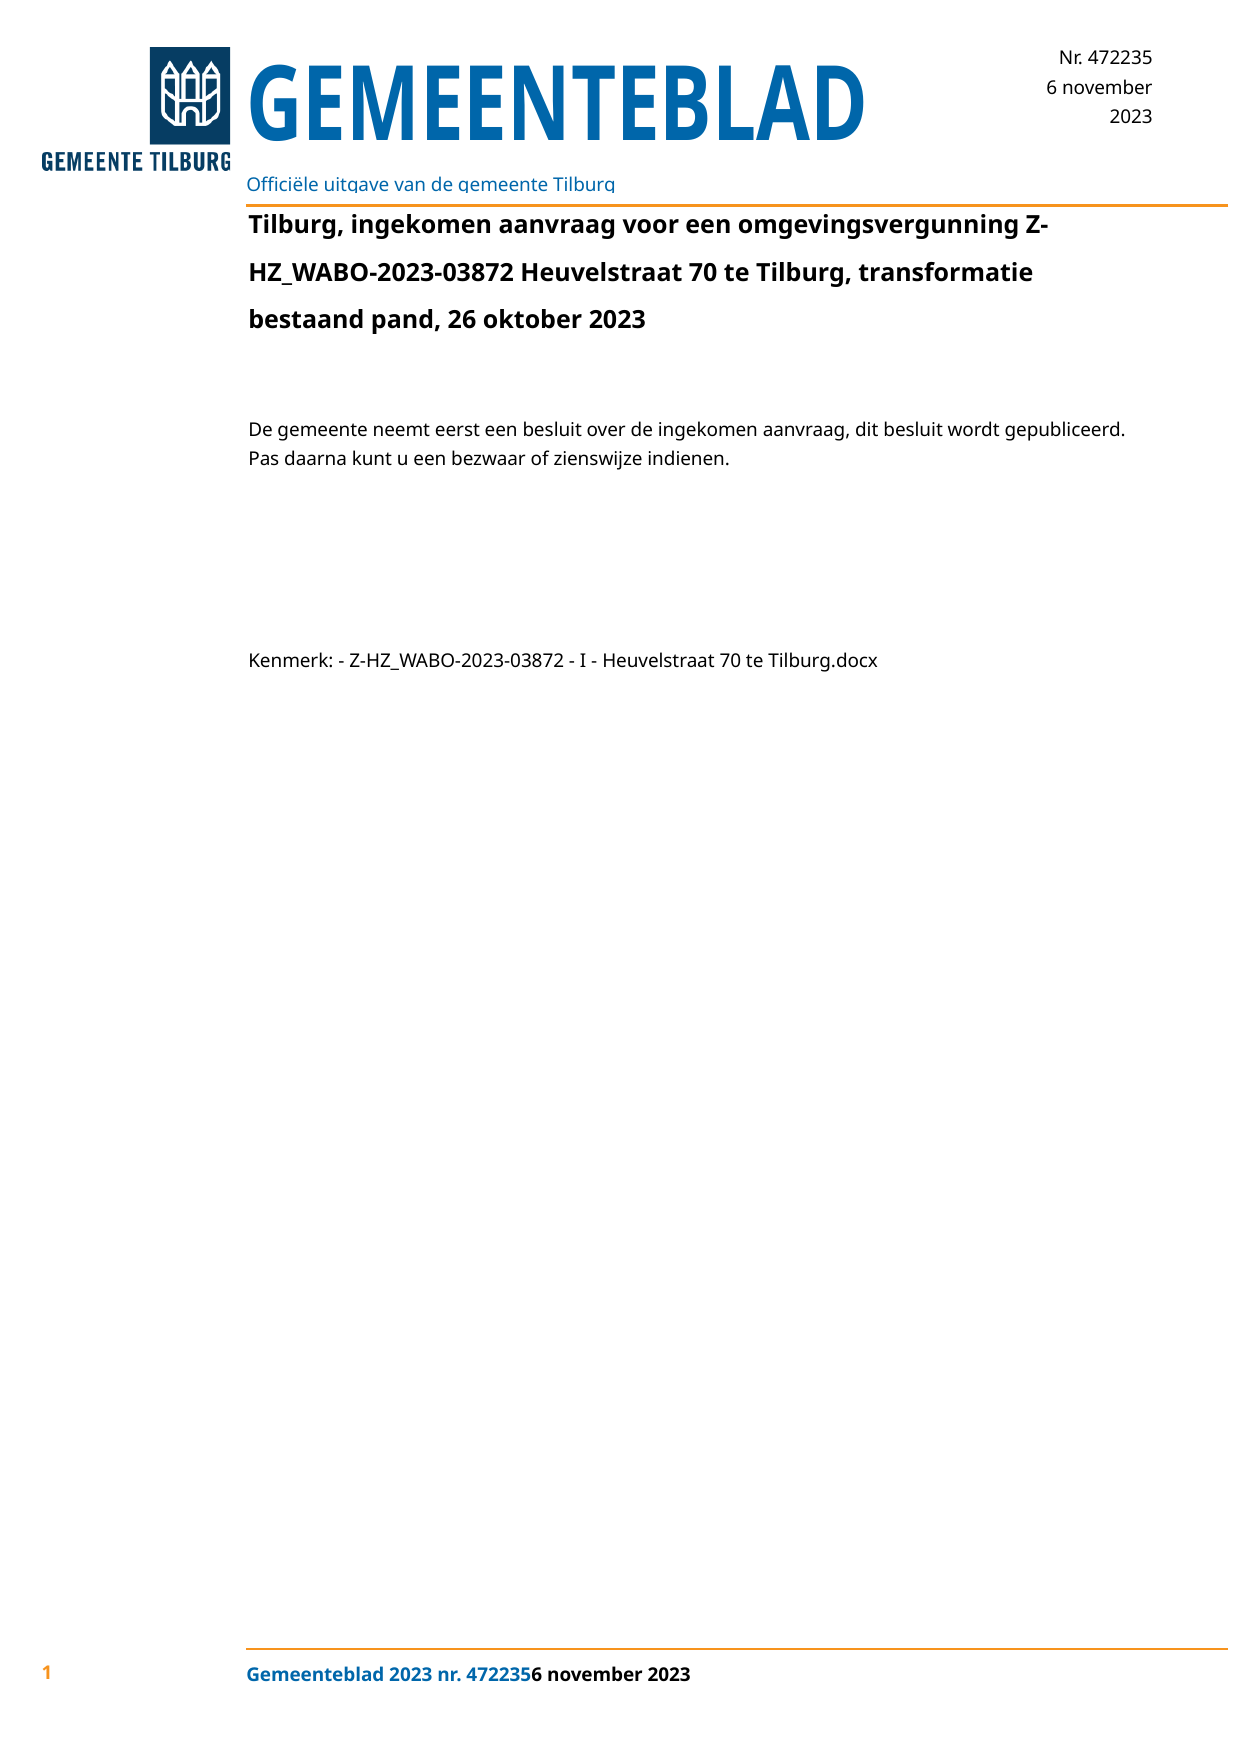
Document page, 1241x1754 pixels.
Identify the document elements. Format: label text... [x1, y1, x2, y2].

text Kenmerk: - Z-HZ_WABO-2023-03872 - I - Heuvelstraat 70 te Tilburg.docx [248, 647, 1152, 673]
text De gemeente neemt eerst een besluit over de ingekomen aanvraag, dit besluit wordt gepubliceerd. Pas daarna kunt u een bezwaar of zienswijze indienen. [248, 416, 1152, 471]
text Tilburg, ingekomen aanvraag voor een omgevingsvergunning Z-HZ_WABO-2023-03872 Heuvelstraat 70 te Tilburg, transformatie bestaand pand, 26 oktober 2023 [248, 207, 1152, 336]
picture [41, 47, 231, 172]
